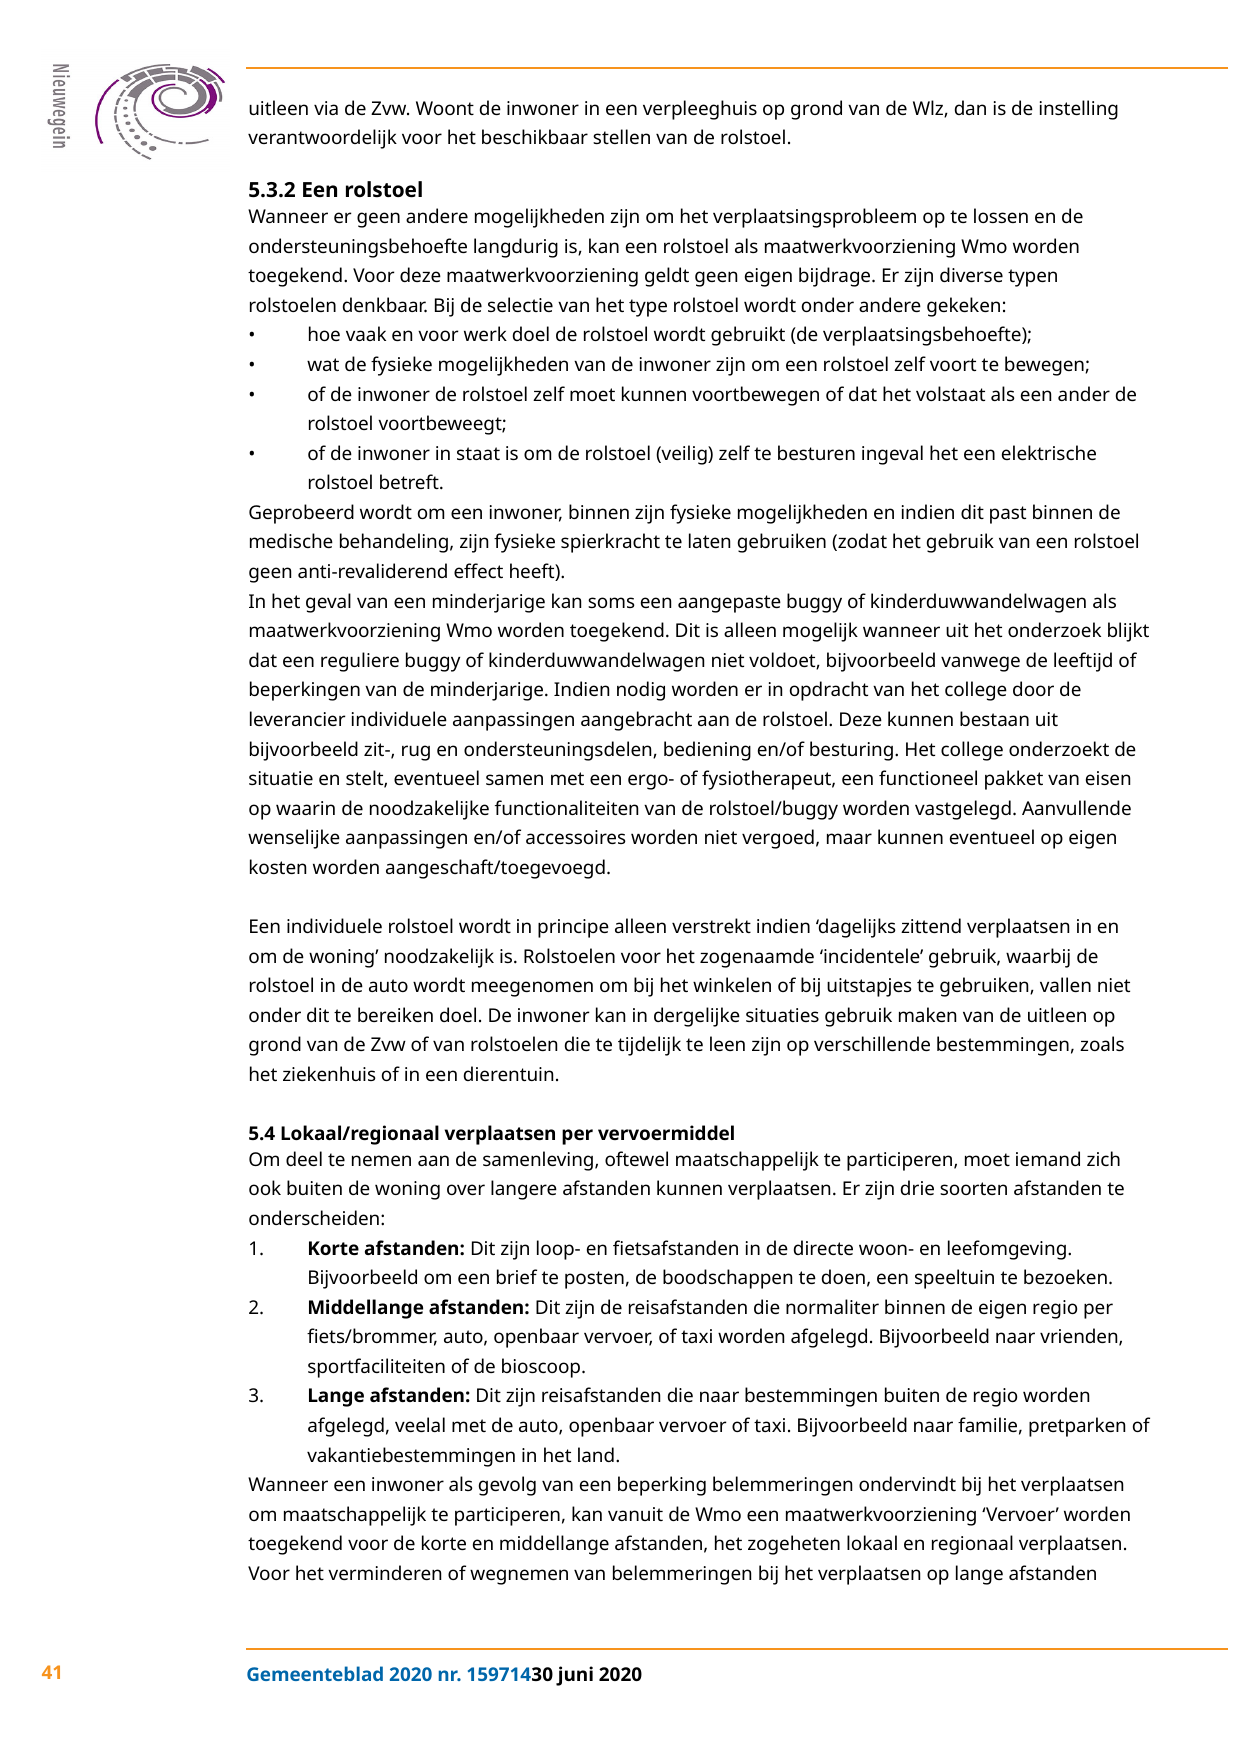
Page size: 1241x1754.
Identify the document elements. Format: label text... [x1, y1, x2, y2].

list wat de fysieke mogelijkheden van de inwoner zijn om een rolstoel zelf voort te bewegen; [248, 351, 1152, 377]
text 5.4 Lokaal/regionaal verplaatsen per vervoermiddel [248, 1120, 1152, 1146]
text Een individuele rolstoel wordt in principe alleen verstrekt indien ‘dagelijks zittend verplaatsen in en om de woning’ noodzakelijk is. Rolstoelen voor het zogenaamde ‘incidentele’ gebruik, waarbij de rolstoel in de auto wordt meegenomen om bij het winkelen of bij uitstapjes te gebruiken, vallen niet onder dit te bereiken doel. De inwoner kan in dergelijke situaties gebruik maken van de uitleen op grond van de Zvw of van rolstoelen die te tijdelijk te leen zijn op verschillende bestemmingen, zoals het ziekenhuis of in een dierentuin. [248, 913, 1152, 1087]
picture [41, 47, 231, 172]
text uitleen via de Zvw. Woont de inwoner in een verpleeghuis op grond van de Wlz, dan is de instelling verantwoordelijk voor het beschikbaar stellen van de rolstoel. [248, 95, 1152, 150]
text 5.3.2 Een rolstoel [248, 175, 1152, 203]
list Lange afstanden: Dit zijn reisafstanden die naar bestemmingen buiten de regio worden afgelegd, veelal met de auto, openbaar vervoer of taxi. Bijvoorbeeld naar familie, pretparken of vakantiebestemmingen in het land. [248, 1383, 1152, 1468]
text Geprobeerd wordt om een inwoner, binnen zijn fysieke mogelijkheden en indien dit past binnen de medische behandeling, zijn fysieke spierkracht te laten gebruiken (zodat het gebruik van een rolstoel geen anti-revaliderend effect heeft). [248, 499, 1152, 584]
text Wanneer er geen andere mogelijkheden zijn om het verplaatsingsprobleem op te lossen en de ondersteuningsbehoefte langdurig is, kan een rolstoel als maatwerkvoorziening Wmo worden toegekend. Voor deze maatwerkvoorziening geldt geen eigen bijdrage. Er zijn diverse typen rolstoelen denkbaar. Bij de selectie van het type rolstoel wordt onder andere gekeken: [248, 203, 1152, 318]
text In het geval van een minderjarige kan soms een aangepaste buggy of kinderduwwandelwagen als maatwerkvoorziening Wmo worden toegekend. Dit is alleen mogelijk wanneer uit het onderzoek blijkt dat een reguliere buggy of kinderduwwandelwagen niet voldoet, bijvoorbeeld vanwege de leeftijd of beperkingen van de minderjarige. Indien nodig worden er in opdracht van het college door de leverancier individuele aanpassingen aangebracht aan de rolstoel. Deze kunnen bestaan uit bijvoorbeeld zit-, rug en ondersteuningsdelen, bediening en/of besturing. Het college onderzoekt de situatie en stelt, eventueel samen met een ergo- of fysiotherapeut, een functioneel pakket van eisen op waarin de noodzakelijke functionaliteiten van de rolstoel/buggy worden vastgelegd. Aanvullende wenselijke aanpassingen en/of accessoires worden niet vergoed, maar kunnen eventueel op eigen kosten worden aangeschaft/toegevoegd. [248, 588, 1152, 880]
list Middellange afstanden: Dit zijn de reisafstanden die normaliter binnen de eigen regio per fiets/brommer, auto, openbaar vervoer, of taxi worden afgelegd. Bijvoorbeeld naar vrienden, sportfaciliteiten of de bioscoop. [248, 1294, 1152, 1379]
list of de inwoner in staat is om de rolstoel (veilig) zelf te besturen ingeval het een elektrische rolstoel betreft. [248, 440, 1152, 495]
text Wanneer een inwoner als gevolg van een beperking belemmeringen ondervindt bij het verplaatsen om maatschappelijk te participeren, kan vanuit de Wmo een maatwerkvoorziening ‘Vervoer’ worden toegekend voor de korte en middellange afstanden, het zogeheten lokaal en regionaal verplaatsen. Voor het verminderen of wegnemen van belemmeringen bij het verplaatsen op lange afstanden [248, 1471, 1152, 1586]
text Om deel te nemen aan de samenleving, oftewel maatschappelijk te participeren, moet iemand zich ook buiten de woning over langere afstanden kunnen verplaatsen. Er zijn drie soorten afstanden te onderscheiden: [248, 1146, 1152, 1231]
list of de inwoner de rolstoel zelf moet kunnen voortbewegen of dat het volstaat als een ander de rolstoel voortbeweegt; [248, 381, 1152, 436]
list Korte afstanden: Dit zijn loop- en fietsafstanden in de directe woon- en leefomgeving. Bijvoorbeeld om een brief te posten, de boodschappen te doen, een speeltuin te bezoeken. [248, 1235, 1152, 1290]
list hoe vaak en voor werk doel de rolstoel wordt gebruikt (de verplaatsingsbehoefte); [248, 322, 1152, 347]
